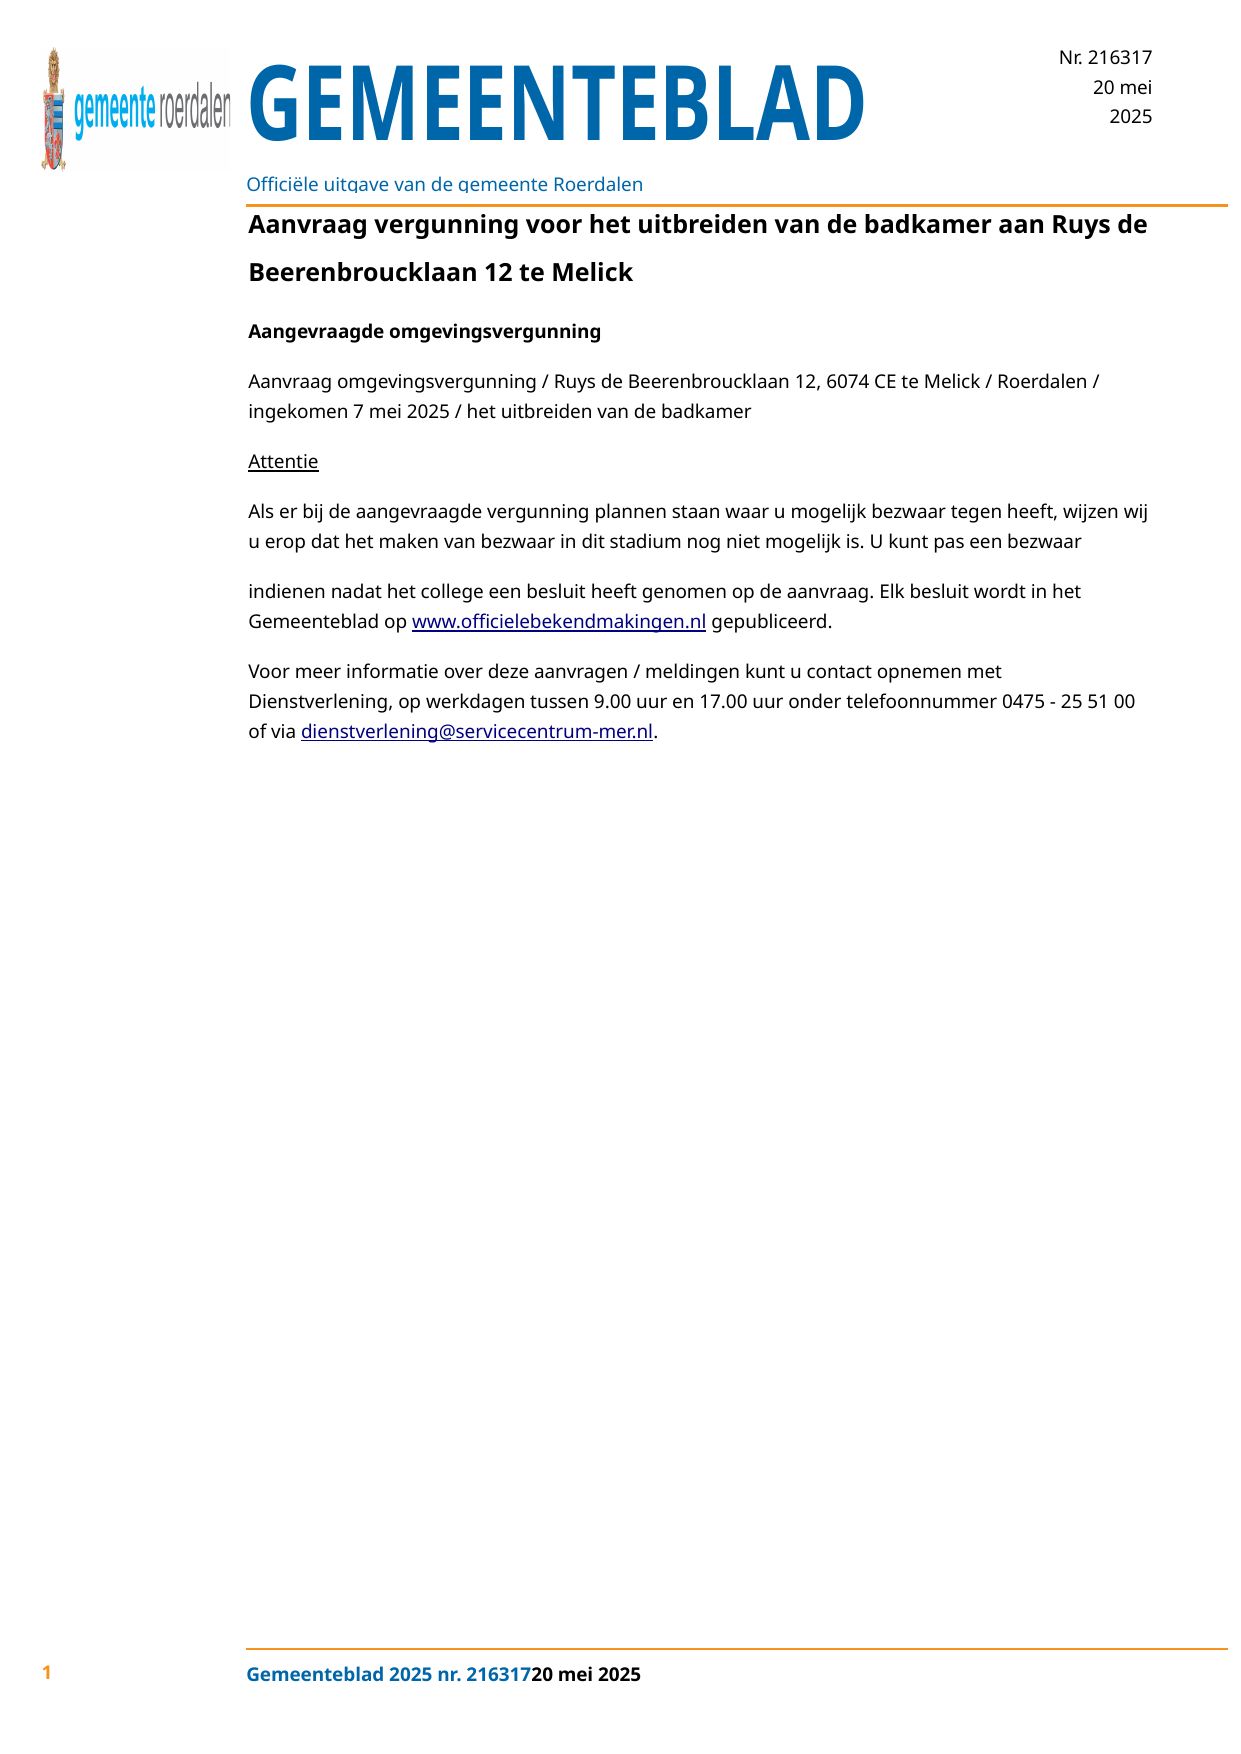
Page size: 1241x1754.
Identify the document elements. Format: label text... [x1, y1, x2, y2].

text Als er bij de aangevraagde vergunning plannen staan waar u mogelijk bezwaar tegen heeft, wijzen wij u erop dat het maken van bezwaar in dit stadium nog niet mogelijk is. U kunt pas een bezwaar [248, 499, 1152, 554]
text Attentie [248, 448, 1152, 474]
text Aanvraag omgevingsvergunning / Ruys de Beerenbroucklaan 12, 6074 CE te Melick / Roerdalen / ingekomen 7 mei 2025 / het uitbreiden van de badkamer [248, 368, 1152, 424]
text indienen nadat het college een besluit heeft genomen op de aanvraag. Elk besluit wordt in het Gemeenteblad op www.officielebekendmakingen.nl gepubliceerd. [248, 579, 1152, 634]
text Aangevraagde omgevingsvergunning [248, 318, 1152, 344]
text Aanvraag vergunning voor het uitbreiden van de badkamer aan Ruys de Beerenbroucklaan 12 te Melick [248, 207, 1152, 288]
text Voor meer informatie over deze aanvragen / meldingen kunt u contact opnemen met Dienstverlening, op werkdagen tussen 9.00 uur en 17.00 uur onder telefoonnummer 0475 - 25 51 00 of via dienstverlening@servicecentrum-mer.nl. [248, 659, 1152, 744]
picture [41, 47, 231, 172]
